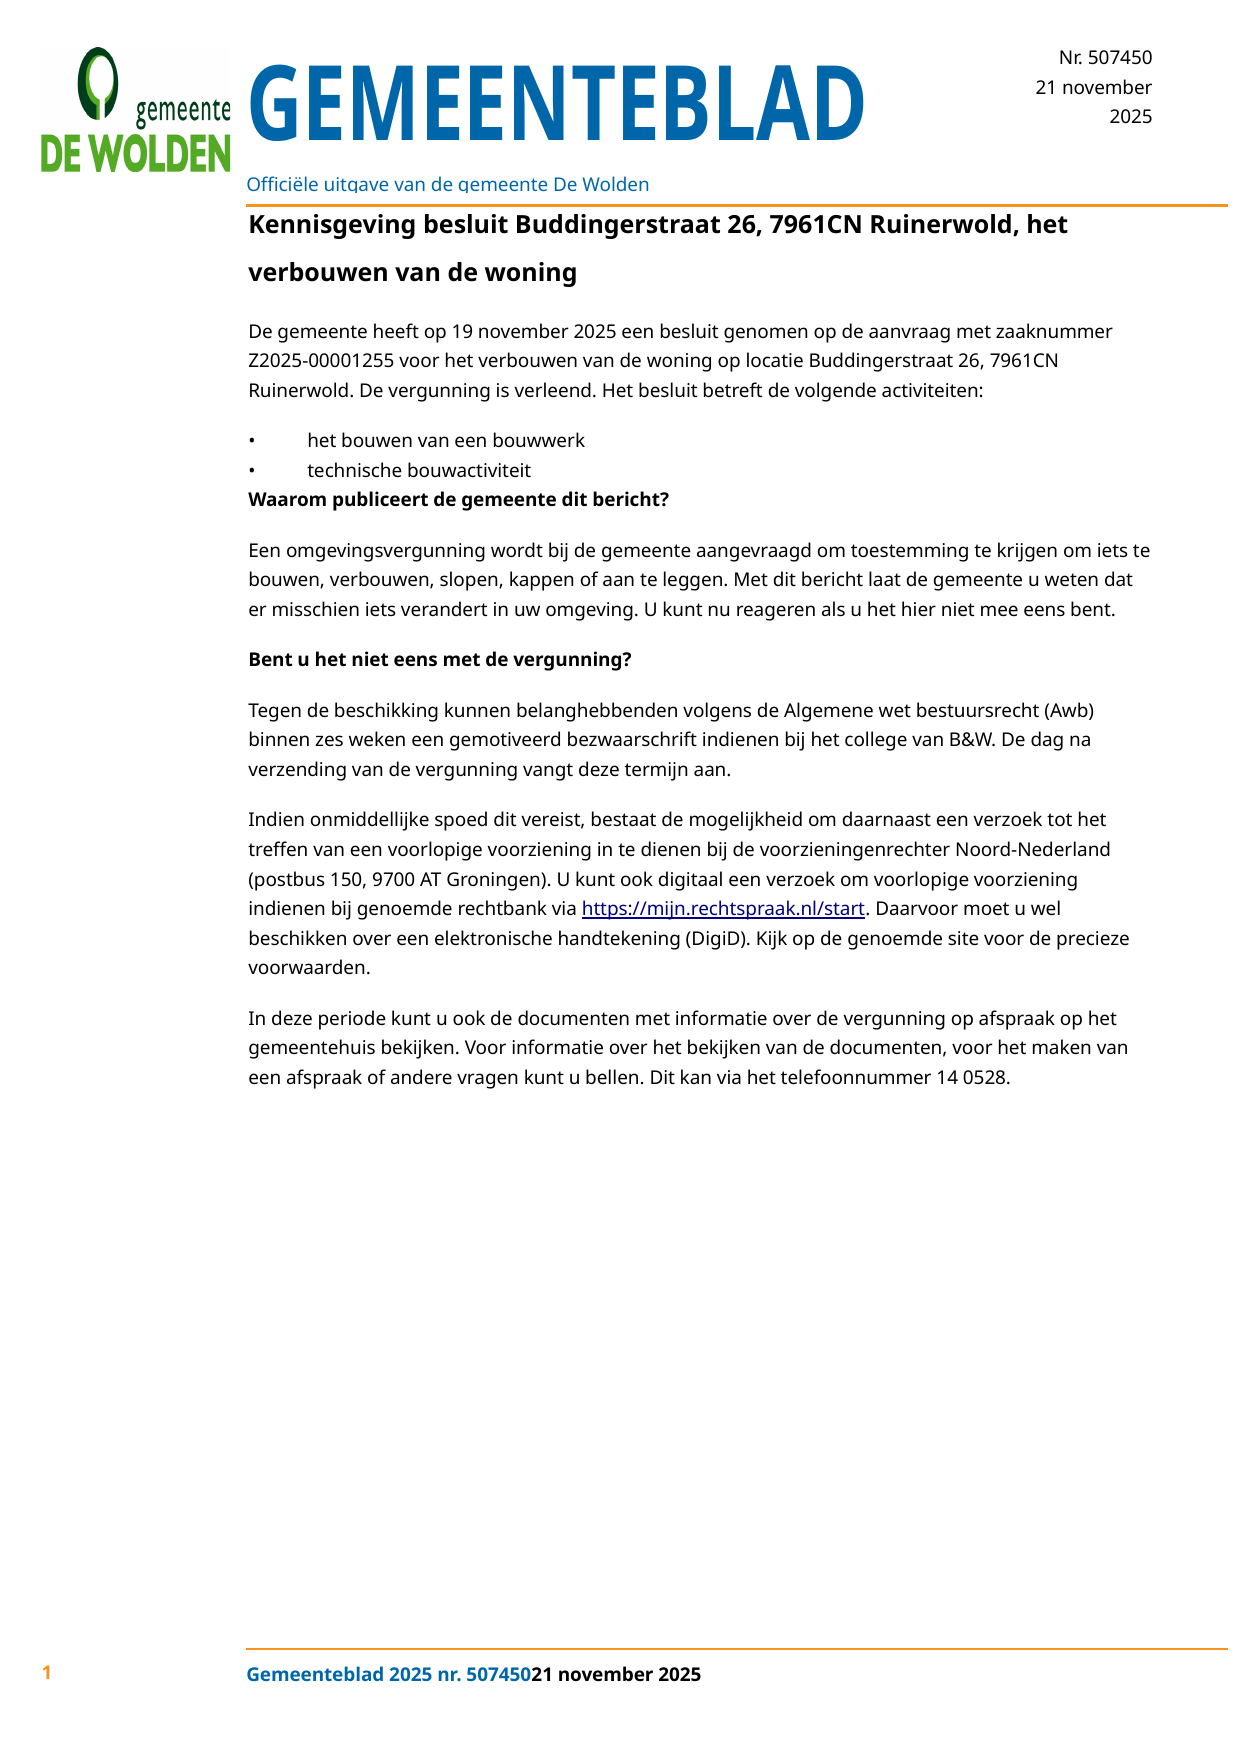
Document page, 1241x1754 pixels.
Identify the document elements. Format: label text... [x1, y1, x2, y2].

text In deze periode kunt u ook de documenten met informatie over de vergunning op afspraak op het gemeentehuis bekijken. Voor informatie over het bekijken van de documenten, voor het maken van een afspraak of andere vragen kunt u bellen. Dit kan via het telefoonnummer 14 0528. [248, 1005, 1152, 1090]
text Kennisgeving besluit Buddingerstraat 26, 7961CN Ruinerwold, het verbouwen van de woning [248, 207, 1152, 288]
text Indien onmiddellijke spoed dit vereist, bestaat de mogelijkheid om daarnaast een verzoek tot het treffen van een voorlopige voorziening in te dienen bij de voorzieningenrechter Noord-Nederland (postbus 150, 9700 AT Groningen). U kunt ook digitaal een verzoek om voorlopige voorziening indienen bij genoemde rechtbank via https://mijn.rechtspraak.nl/start. Daarvoor moet u wel beschikken over een elektronische handtekening (DigiD). Kijk op de genoemde site voor de precieze voorwaarden. [248, 807, 1152, 980]
list het bouwen van een bouwwerk [248, 427, 1152, 453]
text De gemeente heeft op 19 november 2025 een besluit genomen op de aanvraag met zaaknummer Z2025-00001255 voor het verbouwen van de woning op locatie Buddingerstraat 26, 7961CN Ruinerwold. De vergunning is verleend. Het besluit betreft de volgende activiteiten: [248, 318, 1152, 403]
text Bent u het niet eens met de vergunning? [248, 647, 1152, 672]
text Waarom publiceert de gemeente dit bericht? [248, 487, 1152, 512]
text Tegen de beschikking kunnen belanghebbenden volgens de Algemene wet bestuursrecht (Awb) binnen zes weken een gemotiveerd bezwaarschrift indienen bij het college van B&W. De dag na verzending van de vergunning vangt deze termijn aan. [248, 697, 1152, 782]
picture [41, 47, 231, 172]
list technische bouwactiviteit [248, 457, 1152, 483]
text Een omgevingsvergunning wordt bij de gemeente aangevraagd om toestemming te krijgen om iets te bouwen, verbouwen, slopen, kappen of aan te leggen. Met dit bericht laat de gemeente u weten dat er misschien iets verandert in uw omgeving. U kunt nu reageren als u het hier niet mee eens bent. [248, 537, 1152, 622]
